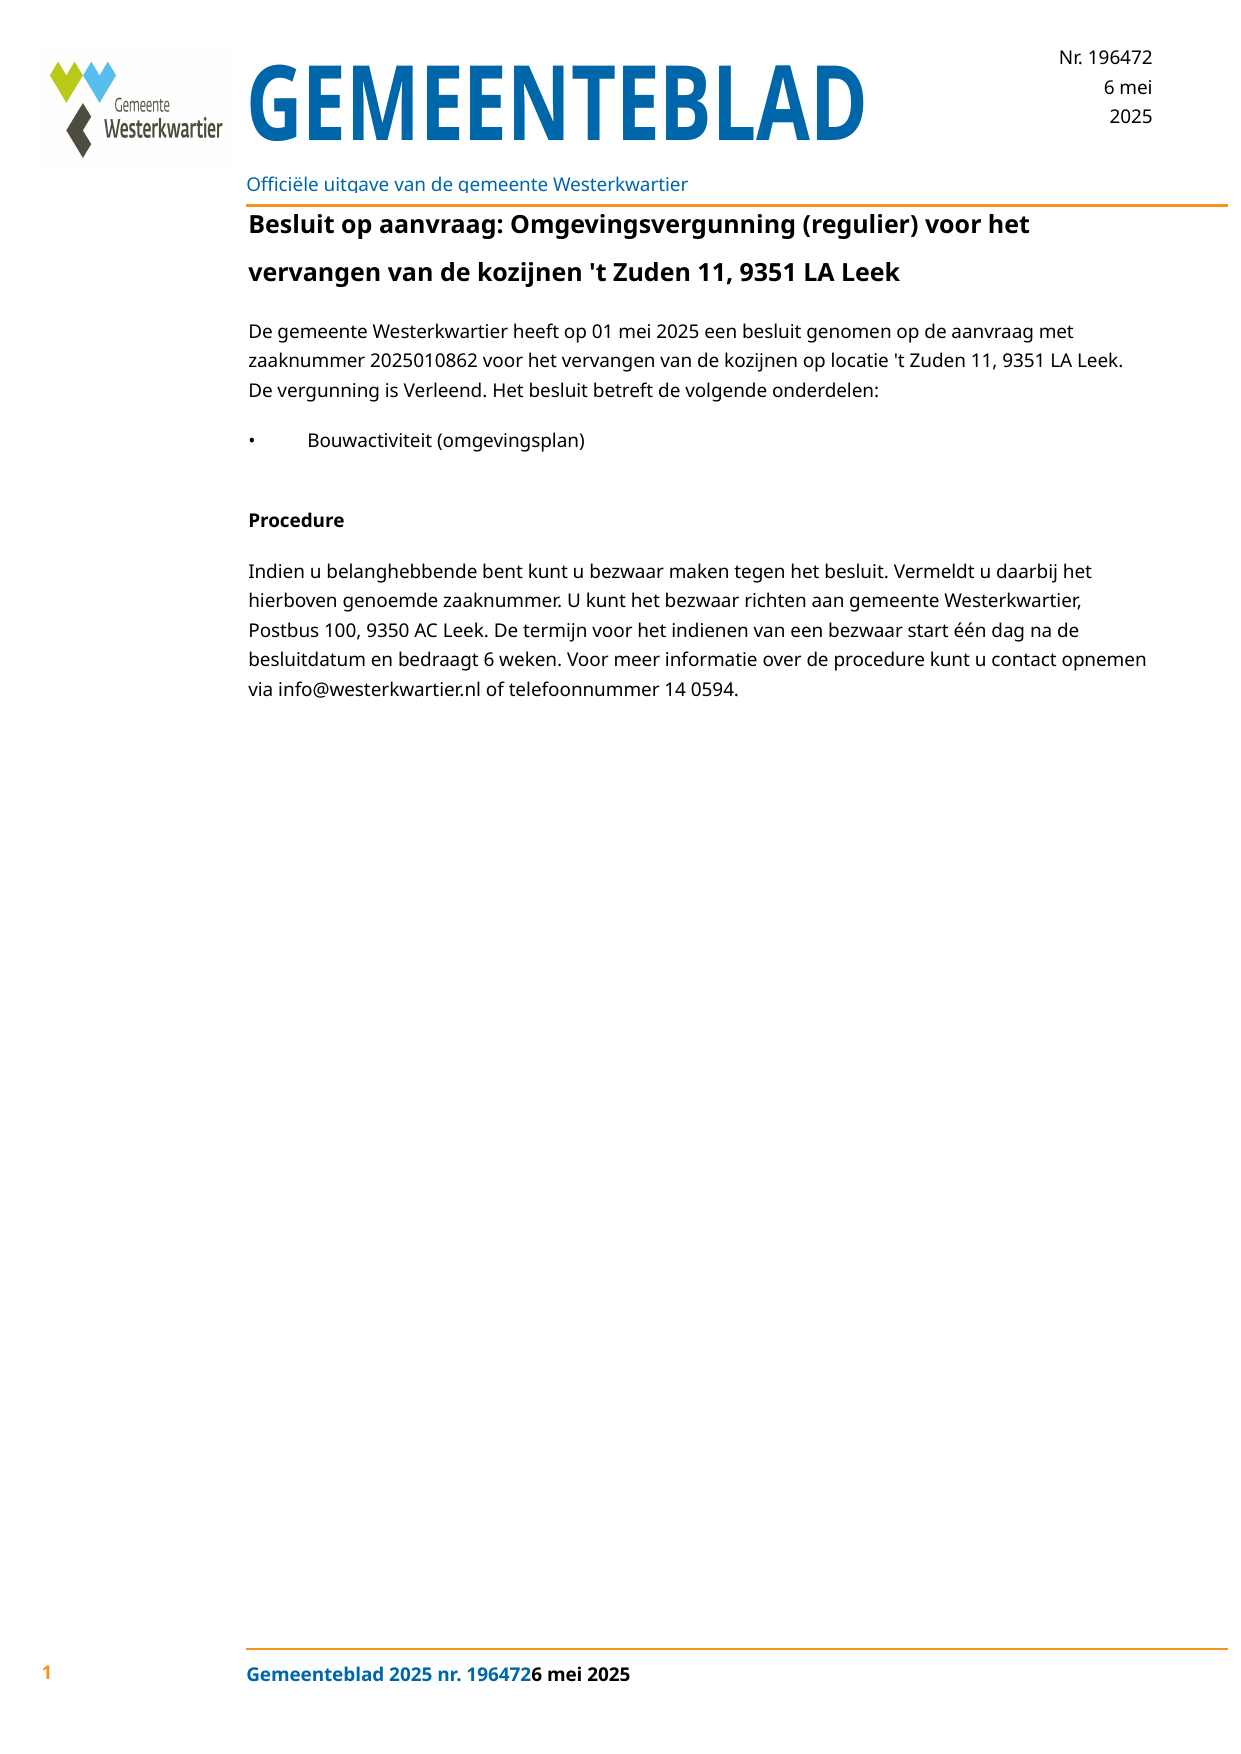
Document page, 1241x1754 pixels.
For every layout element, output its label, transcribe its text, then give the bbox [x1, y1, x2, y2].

text De gemeente Westerkwartier heeft op 01 mei 2025 een besluit genomen op de aanvraag met zaaknummer 2025010862 voor het vervangen van de kozijnen op locatie 't Zuden 11, 9351 LA Leek. De vergunning is Verleend. Het besluit betreft de volgende onderdelen: [248, 318, 1152, 403]
text Procedure [248, 507, 1152, 533]
text Besluit op aanvraag: Omgevingsvergunning (regulier) voor het vervangen van de kozijnen 't Zuden 11, 9351 LA Leek [248, 207, 1152, 288]
picture [41, 47, 231, 172]
text Indien u belanghebbende bent kunt u bezwaar maken tegen het besluit. Vermeldt u daarbij het hierboven genoemde zaaknummer. U kunt het bezwaar richten aan gemeente Westerkwartier, Postbus 100, 9350 AC Leek. De termijn voor het indienen van een bezwaar start één dag na de besluitdatum en bedraagt 6 weken. Voor meer informatie over de procedure kunt u contact opnemen via info@westerkwartier.nl of telefoonnummer 14 0594. [248, 558, 1152, 702]
list Bouwactiviteit (omgevingsplan) [248, 427, 1152, 453]
